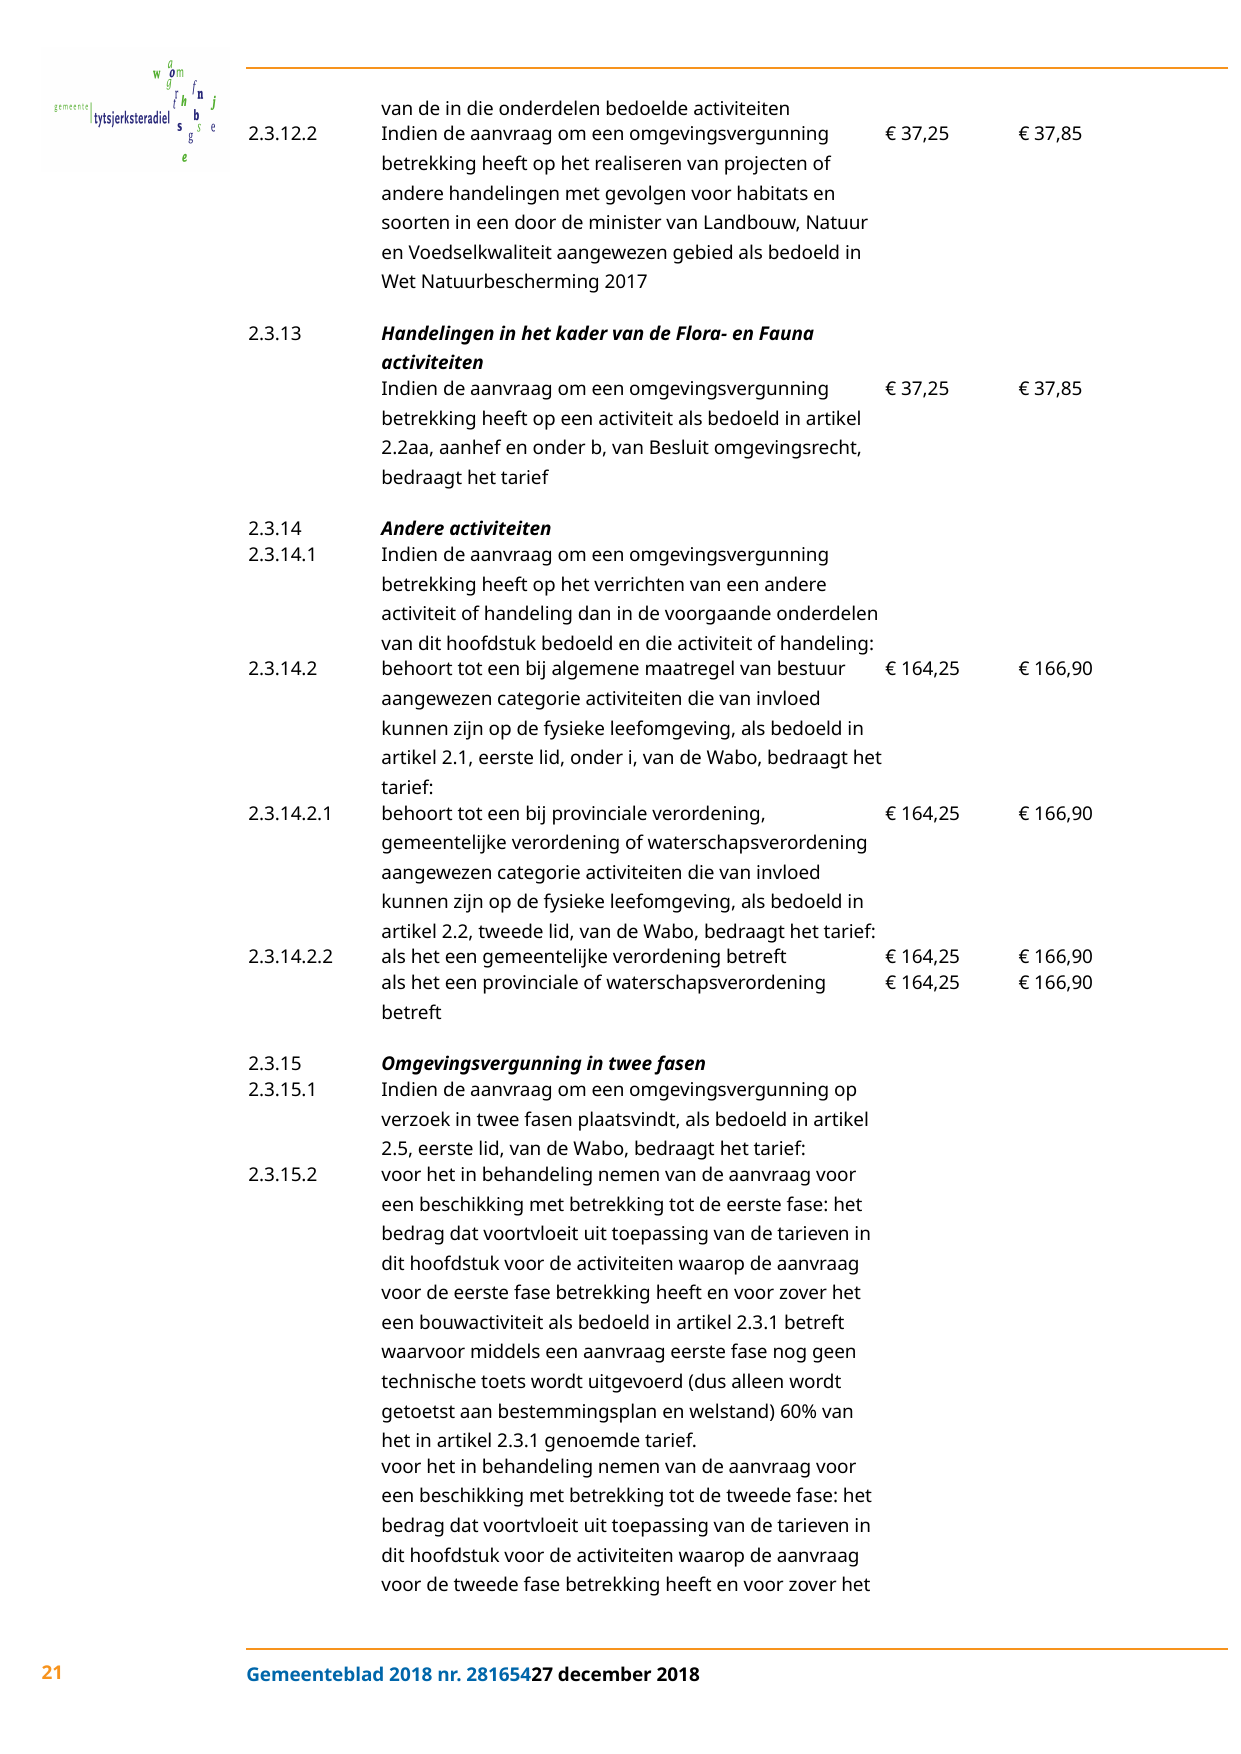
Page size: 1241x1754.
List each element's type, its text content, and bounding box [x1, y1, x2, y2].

table_cell 2.3.15.2 [248, 1161, 381, 1453]
table_cell € 166,90 [1018, 944, 1152, 969]
table_cell Omgevingsvergunning in twee fasen [381, 1051, 885, 1076]
table_cell € 37,85 [1018, 121, 1152, 294]
table_cell [885, 515, 1018, 541]
table_cell 2.3.14.2 [248, 656, 381, 800]
table_cell [248, 1025, 381, 1051]
table_cell als het een gemeentelijke verordening betreft [381, 944, 885, 969]
table_cell € 37,25 [885, 121, 1018, 294]
table_cell [885, 95, 1018, 121]
table_cell 2.3.14.2.2 [248, 944, 381, 969]
table_cell [885, 1161, 1018, 1453]
table_cell [1018, 1161, 1152, 1453]
table_cell € 166,90 [1018, 800, 1152, 944]
table_cell [248, 95, 381, 121]
table_cell Handelingen in het kader van de Flora- en Fauna activiteiten [381, 320, 885, 375]
table_cell [1018, 294, 1152, 320]
table_cell [885, 320, 1018, 375]
table_cell Indien de aanvraag om een omgevingsvergunning op verzoek in twee fasen plaatsvindt, als bedoeld in artikel 2.5, eerste lid, van de Wabo, bedraagt het tarief: [381, 1076, 885, 1161]
table_cell [248, 970, 381, 1025]
table_cell Andere activiteiten [381, 515, 885, 541]
table_cell € 164,25 [885, 944, 1018, 969]
table_cell Indien de aanvraag om een omgevingsvergunning betrekking heeft op het verrichten van een andere activiteit of handeling dan in de voorgaande onderdelen van dit hoofdstuk bedoeld en die activiteit of handeling: [381, 541, 885, 656]
table_cell [1018, 320, 1152, 375]
table_cell [885, 541, 1018, 656]
table_cell behoort tot een bij algemene maatregel van bestuur aangewezen categorie activiteiten die van invloed kunnen zijn op de fysieke leefomgeving, als bedoeld in artikel 2.1, eerste lid, onder i, van de Wabo, bedraagt het tarief: [381, 656, 885, 800]
table_cell [1018, 490, 1152, 515]
table_cell [885, 1051, 1018, 1076]
table_cell 2.3.12.2 [248, 121, 381, 294]
table_cell € 164,25 [885, 970, 1018, 1025]
table_cell 2.3.15.1 [248, 1076, 381, 1161]
table_cell [381, 1025, 885, 1051]
table_cell [885, 490, 1018, 515]
table_cell als het een provinciale of waterschapsverordening betreft [381, 970, 885, 1025]
table_cell [885, 1025, 1018, 1051]
table_cell 2.3.13 [248, 320, 381, 375]
table_cell voor het in behandeling nemen van de aanvraag voor een beschikking met betrekking tot de tweede fase: het bedrag dat voortvloeit uit toepassing van de tarieven in dit hoofdstuk voor de activiteiten waarop de aanvraag voor de tweede fase betrekking heeft en voor zover het [381, 1453, 885, 1597]
table_cell € 166,90 [1018, 970, 1152, 1025]
table_cell [1018, 541, 1152, 656]
table_cell [1018, 95, 1152, 121]
table_cell [248, 375, 381, 490]
table_cell 2.3.14.2.1 [248, 800, 381, 944]
table_cell [885, 294, 1018, 320]
table_cell [1018, 515, 1152, 541]
table_cell [1018, 1076, 1152, 1161]
table_cell [1018, 1453, 1152, 1597]
table_cell € 166,90 [1018, 656, 1152, 800]
table_cell 2.3.14.1 [248, 541, 381, 656]
table_cell Indien de aanvraag om een omgevingsvergunning betrekking heeft op een activiteit als bedoeld in artikel 2.2aa, aanhef en onder b, van Besluit omgevingsrecht, bedraagt het tarief [381, 375, 885, 490]
table_cell € 37,85 [1018, 375, 1152, 490]
table_cell voor het in behandeling nemen van de aanvraag voor een beschikking met betrekking tot de eerste fase: het bedrag dat voortvloeit uit toepassing van de tarieven in dit hoofdstuk voor de activiteiten waarop de aanvraag voor de eerste fase betrekking heeft en voor zover het een bouwactiviteit als bedoeld in artikel 2.3.1 betreft waarvoor middels een aanvraag eerste fase nog geen technische toets wordt uitgevoerd (dus alleen wordt getoetst aan bestemmingsplan en welstand) 60% van het in artikel 2.3.1 genoemde tarief. [381, 1161, 885, 1453]
table_cell van de in die onderdelen bedoelde activiteiten [381, 95, 885, 121]
table_cell [381, 490, 885, 515]
table_cell € 164,25 [885, 656, 1018, 800]
table_cell [885, 1076, 1018, 1161]
table_cell € 164,25 [885, 800, 1018, 944]
table_cell [248, 1453, 381, 1597]
table_cell behoort tot een bij provinciale verordening, gemeentelijke verordening of waterschapsverordening aangewezen categorie activiteiten die van invloed kunnen zijn op de fysieke leefomgeving, als bedoeld in artikel 2.2, tweede lid, van de Wabo, bedraagt het tarief: [381, 800, 885, 944]
table_cell [381, 294, 885, 320]
table_cell € 37,25 [885, 375, 1018, 490]
picture [41, 47, 231, 172]
table_cell [248, 490, 381, 515]
table_cell 2.3.15 [248, 1051, 381, 1076]
table_cell [885, 1453, 1018, 1597]
table_cell 2.3.14 [248, 515, 381, 541]
table_cell [1018, 1051, 1152, 1076]
table_cell Indien de aanvraag om een omgevingsvergunning betrekking heeft op het realiseren van projecten of andere handelingen met gevolgen voor habitats en soorten in een door de minister van Landbouw, Natuur en Voedselkwaliteit aangewezen gebied als bedoeld in Wet Natuurbescherming 2017 [381, 121, 885, 294]
table_cell [248, 294, 381, 320]
table_cell [1018, 1025, 1152, 1051]
